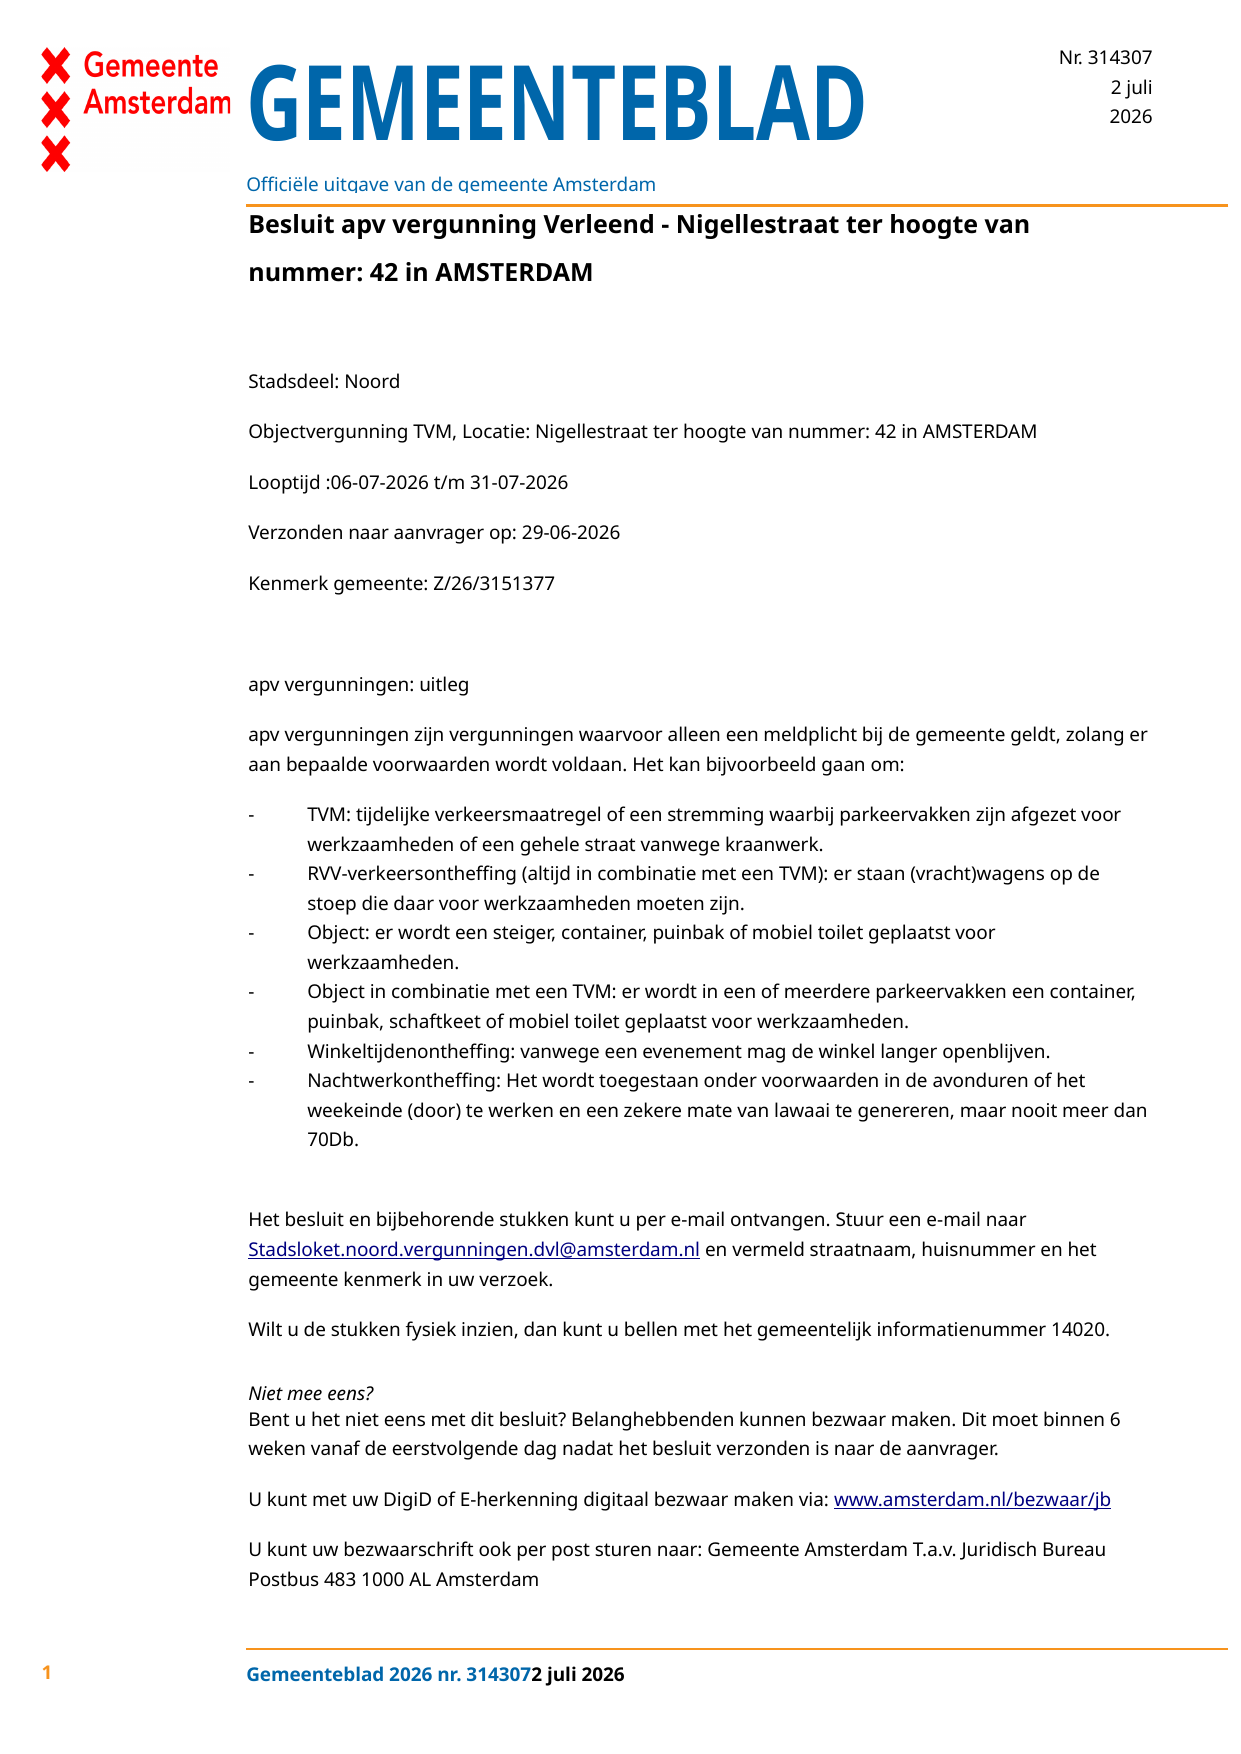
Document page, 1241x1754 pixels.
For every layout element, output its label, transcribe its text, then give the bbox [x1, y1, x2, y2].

text Wilt u de stukken fysiek inzien, dan kunt u bellen met het gemeentelijk informatienummer 14020. [248, 1316, 1152, 1342]
text Besluit apv vergunning Verleend - Nigellestraat ter hoogte van nummer: 42 in AMSTERDAM [248, 207, 1152, 288]
list Winkeltijdenontheffing: vanwege een evenement mag de winkel langer openblijven. [248, 1038, 1152, 1064]
text apv vergunningen zijn vergunningen waarvoor alleen een meldplicht bij de gemeente geldt, zolang er aan bepaalde voorwaarden wordt voldaan. Het kan bijvoorbeeld gaan om: [248, 721, 1152, 777]
list RVV-verkeersontheffing (altijd in combinatie met een TVM): er staan (vracht)wagens op de stoep die daar voor werkzaamheden moeten zijn. [248, 860, 1152, 916]
text U kunt uw bezwaarschrift ook per post sturen naar: Gemeente Amsterdam T.a.v. Juridisch Bureau Postbus 483 1000 AL Amsterdam [248, 1536, 1152, 1592]
list Object in combinatie met een TVM: er wordt in een of meerdere parkeervakken een container, puinbak, schaftkeet of mobiel toilet geplaatst voor werkzaamheden. [248, 979, 1152, 1034]
list TVM: tijdelijke verkeersmaatregel of een stremming waarbij parkeervakken zijn afgezet voor werkzaamheden of een gehele straat vanwege kraanwerk. [248, 801, 1152, 857]
text Het besluit en bijbehorende stukken kunt u per e-mail ontvangen. Stuur een e-mail naar Stadsloket.noord.vergunningen.dvl@amsterdam.nl en vermeld straatnaam, huisnummer en het gemeente kenmerk in uw verzoek. [248, 1207, 1152, 1292]
text Looptijd :06-07-2026 t/m 31-07-2026 [248, 469, 1152, 495]
list Nachtwerkontheffing: Het wordt toegestaan onder voorwaarden in de avonduren of het weekeinde (door) te werken en een zekere mate van lawaai te genereren, maar nooit meer dan 70Db. [248, 1067, 1152, 1152]
text Niet mee eens? [248, 1380, 1152, 1406]
text apv vergunningen: uitleg [248, 671, 1152, 697]
text U kunt met uw DigiD of E-herkenning digitaal bezwaar maken via: www.amsterdam.nl/bezwaar/jb [248, 1486, 1152, 1512]
text Bent u het niet eens met dit besluit? Belanghebbenden kunnen bezwaar maken. Dit moet binnen 6 weken vanaf de eerstvolgende dag nadat het besluit verzonden is naar de aanvrager. [248, 1406, 1152, 1461]
text Stadsdeel: Noord [248, 368, 1152, 394]
picture [41, 47, 231, 172]
text Objectvergunning TVM, Locatie: Nigellestraat ter hoogte van nummer: 42 in AMSTERDAM [248, 419, 1152, 444]
list Object: er wordt een steiger, container, puinbak of mobiel toilet geplaatst voor werkzaamheden. [248, 919, 1152, 975]
text Verzonden naar aanvrager op: 29-06-2026 [248, 519, 1152, 545]
text Kenmerk gemeente: Z/26/3151377 [248, 570, 1152, 596]
